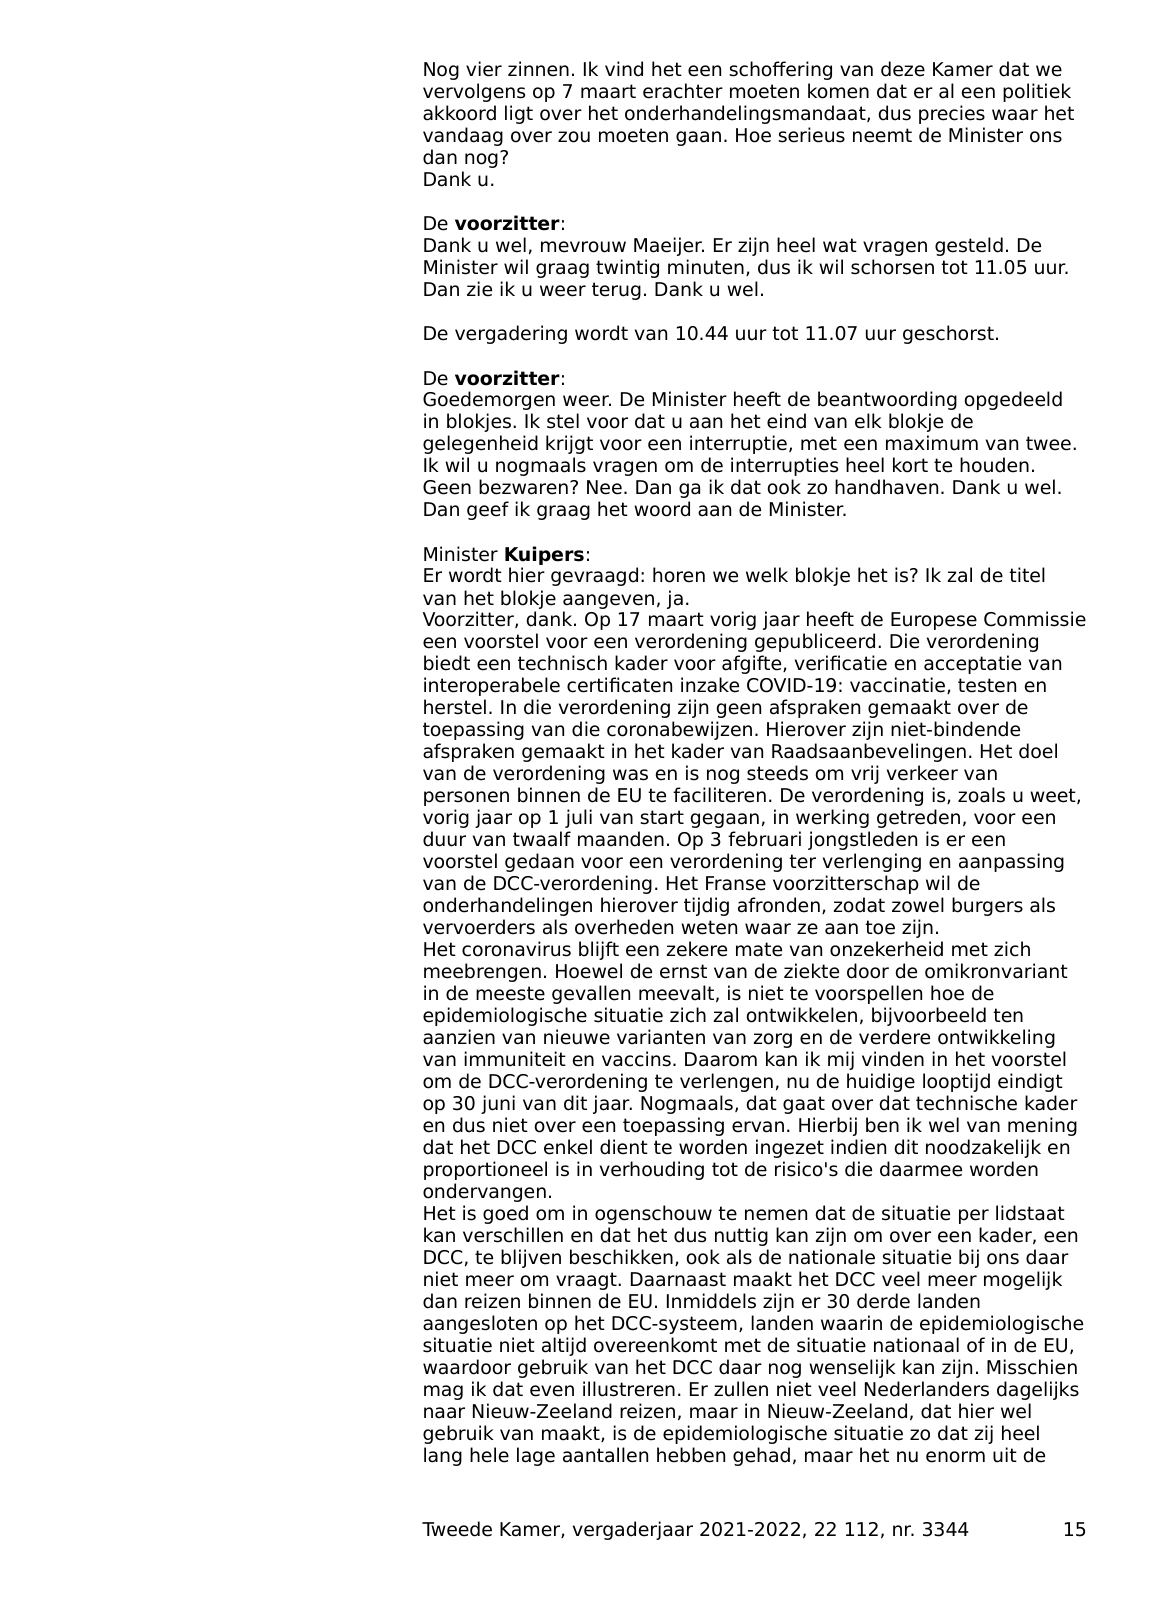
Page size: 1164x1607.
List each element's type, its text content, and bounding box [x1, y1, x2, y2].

text Goedemorgen weer. De Minister heeft de beantwoording opgedeeld in blokjes. Ik stel voor dat u aan het eind van elk blokje de gelegenheid krijgt voor een interruptie, met een maximum van twee. Ik wil u nogmaals vragen om de interrupties heel kort te houden. Geen bezwaren? Nee. Dan ga ik dat ook zo handhaven. Dank u wel. Dan geef ik graag het woord aan de Minister. [422, 389, 1087, 521]
text De voorzitter: [422, 213, 1087, 235]
text Minister Kuipers: [422, 543, 1087, 565]
text Dank u. [422, 169, 1087, 191]
text Voorzitter, dank. Op 17 maart vorig jaar heeft de Europese Commissie een voorstel voor een verordening gepubliceerd. Die verordening biedt een technisch kader voor afgifte, verificatie en acceptatie van interoperabele certificaten inzake COVID-19: vaccinatie, testen en herstel. In die verordening zijn geen afspraken gemaakt over de toepassing van die coronabewijzen. Hierover zijn niet-bindende afspraken gemaakt in het kader van Raadsaanbevelingen. Het doel van de verordening was en is nog steeds om vrij verkeer van personen binnen de EU te faciliteren. De verordening is, zoals u weet, vorig jaar op 1 juli van start gegaan, in werking getreden, voor een duur van twaalf maanden. Op 3 februari jongstleden is er een voorstel gedaan voor een verordening ter verlenging en aanpassing van de DCC-verordening. Het Franse voorzitterschap wil de onderhandelingen hierover tijdig afronden, zodat zowel burgers als vervoerders als overheden weten waar ze aan toe zijn. [422, 609, 1087, 939]
text Er wordt hier gevraagd: horen we welk blokje het is? Ik zal de titel van het blokje aangeven, ja. [422, 565, 1087, 609]
text Dank u wel, mevrouw Maeijer. Er zijn heel wat vragen gesteld. De Minister wil graag twintig minuten, dus ik wil schorsen tot 11.05 uur. Dan zie ik u weer terug. Dank u wel. [422, 235, 1087, 301]
text Het is goed om in ogenschouw te nemen dat de situatie per lidstaat kan verschillen en dat het dus nuttig kan zijn om over een kader, een DCC, te blijven beschikken, ook als de nationale situatie bij ons daar niet meer om vraagt. Daarnaast maakt het DCC veel meer mogelijk dan reizen binnen de EU. Inmiddels zijn er 30 derde landen aangesloten op het DCC-systeem, landen waarin de epidemiologische situatie niet altijd overeenkomt met de situatie nationaal of in de EU, waardoor gebruik van het DCC daar nog wenselijk kan zijn. Misschien mag ik dat even illustreren. Er zullen niet veel Nederlanders dagelijks naar Nieuw-Zeeland reizen, maar in Nieuw-Zeeland, dat hier wel gebruik van maakt, is de epidemiologische situatie zo dat zij heel lang hele lage aantallen hebben gehad, maar het nu enorm uit de [422, 1203, 1087, 1467]
text De vergadering wordt van 10.44 uur tot 11.07 uur geschorst. [422, 323, 1087, 345]
text Het coronavirus blijft een zekere mate van onzekerheid met zich meebrengen. Hoewel de ernst van de ziekte door de omikronvariant in de meeste gevallen meevalt, is niet te voorspellen hoe de epidemiologische situatie zich zal ontwikkelen, bijvoorbeeld ten aanzien van nieuwe varianten van zorg en de verdere ontwikkeling van immuniteit en vaccins. Daarom kan ik mij vinden in het voorstel om de DCC-verordening te verlengen, nu de huidige looptijd eindigt op 30 juni van dit jaar. Nogmaals, dat gaat over dat technische kader en dus niet over een toepassing ervan. Hierbij ben ik wel van mening dat het DCC enkel dient te worden ingezet indien dit noodzakelijk en proportioneel is in verhouding tot de risico's die daarmee worden ondervangen. [422, 939, 1087, 1203]
text Nog vier zinnen. Ik vind het een schoffering van deze Kamer dat we vervolgens op 7 maart erachter moeten komen dat er al een politiek akkoord ligt over het onderhandelingsmandaat, dus precies waar het vandaag over zou moeten gaan. Hoe serieus neemt de Minister ons dan nog? [422, 59, 1087, 169]
text De voorzitter: [422, 367, 1087, 389]
